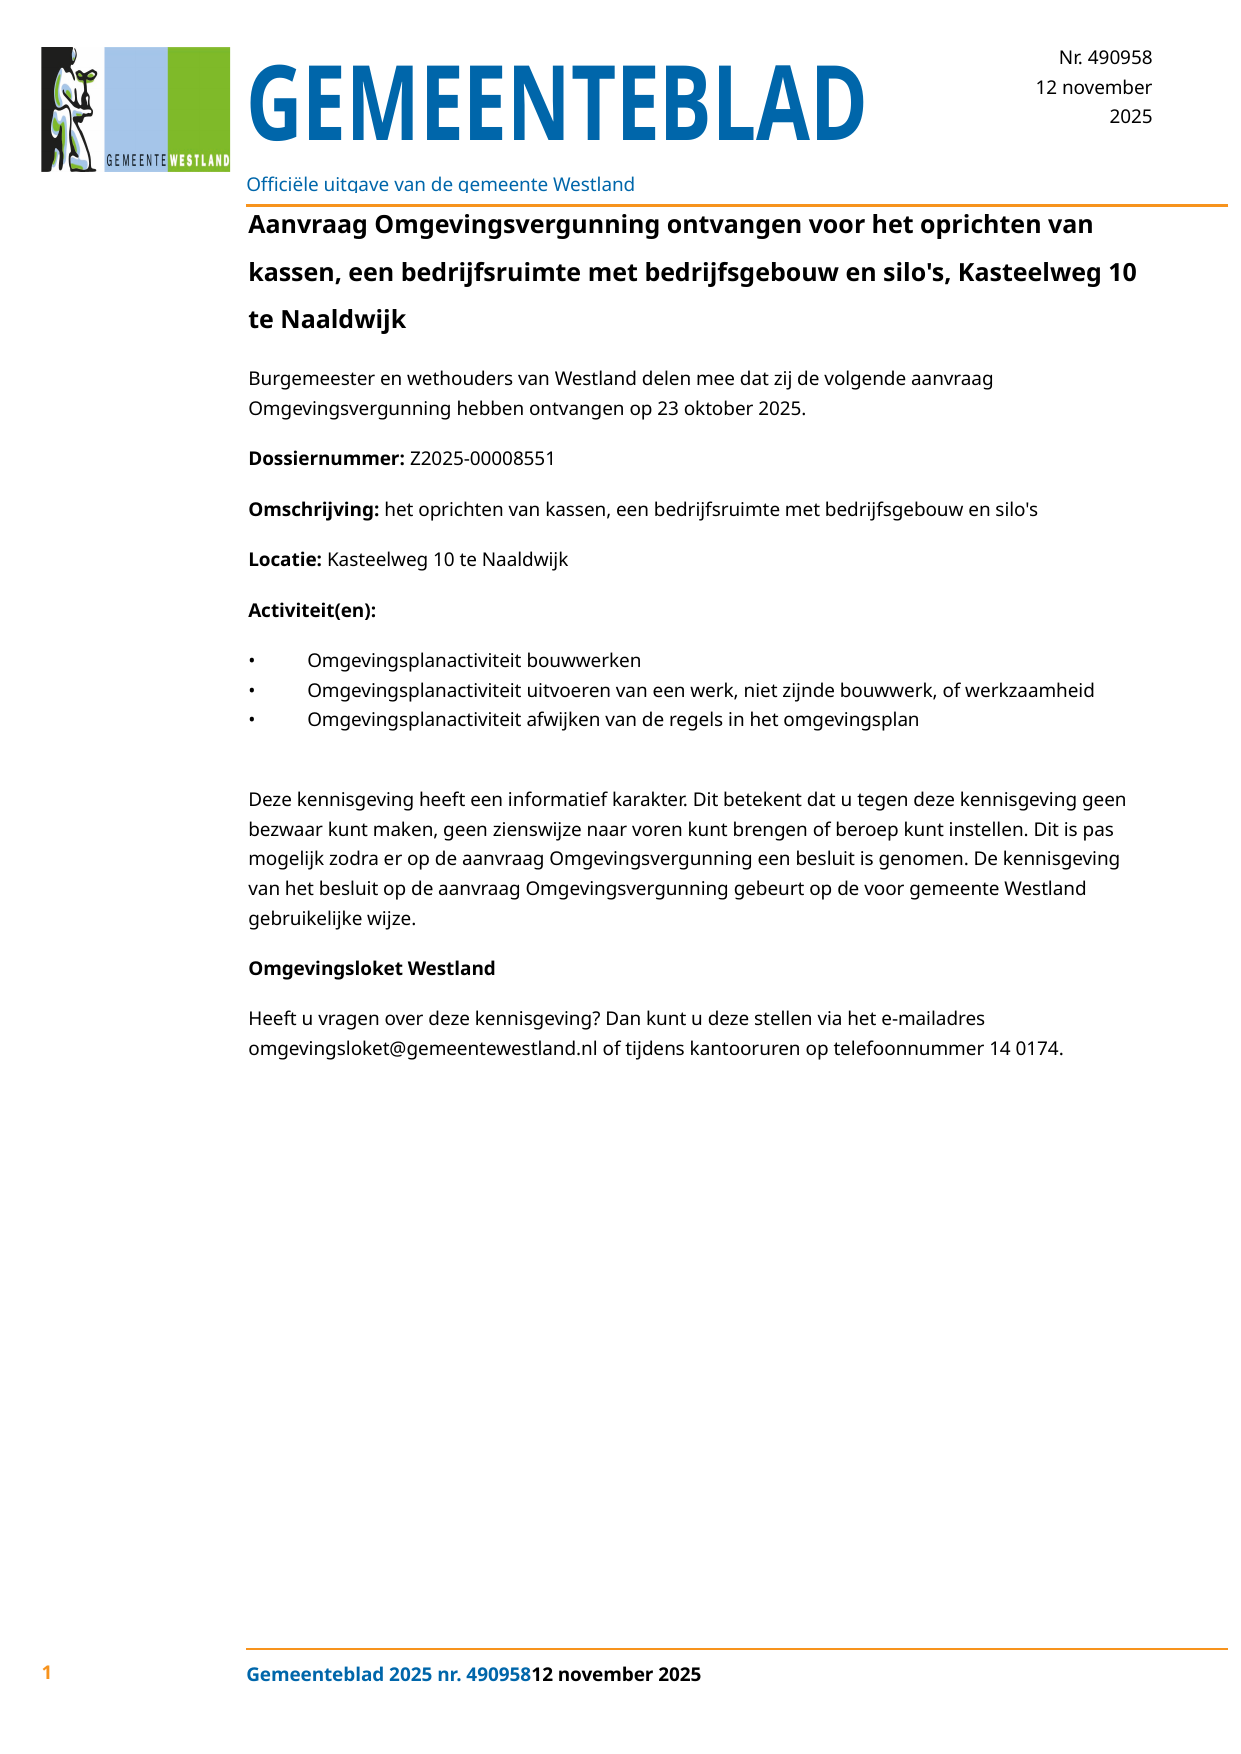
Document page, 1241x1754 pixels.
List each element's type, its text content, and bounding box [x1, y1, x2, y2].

list Omgevingsplanactiviteit afwijken van de regels in het omgevingsplan [248, 706, 1152, 732]
text Dossiernummer: Z2025-00008551 [248, 446, 1152, 471]
list Omgevingsplanactiviteit bouwwerken [248, 647, 1152, 673]
text Omschrijving: het oprichten van kassen, een bedrijfsruimte met bedrijfsgebouw en silo's [248, 496, 1152, 522]
text Locatie: Kasteelweg 10 te Naaldwijk [248, 546, 1152, 572]
list Omgevingsplanactiviteit uitvoeren van een werk, niet zijnde bouwwerk, of werkzaamheid [248, 677, 1152, 702]
text Deze kennisgeving heeft een informatief karakter. Dit betekent dat u tegen deze kennisgeving geen bezwaar kunt maken, geen zienswijze naar voren kunt brengen of beroep kunt instellen. Dit is pas mogelijk zodra er op de aanvraag Omgevingsvergunning een besluit is genomen. De kennisgeving van het besluit op de aanvraag Omgevingsvergunning gebeurt op de voor gemeente Westland gebruikelijke wijze. [248, 786, 1152, 930]
picture [41, 47, 231, 172]
text Heeft u vragen over deze kennisgeving? Dan kunt u deze stellen via het e-mailadres omgevingsloket@gemeentewestland.nl of tijdens kantooruren op telefoonnummer 14 0174. [248, 1006, 1152, 1061]
text Burgemeester en wethouders van Westland delen mee dat zij de volgende aanvraag Omgevingsvergunning hebben ontvangen op 23 oktober 2025. [248, 366, 1152, 421]
text Activiteit(en): [248, 597, 1152, 622]
text Omgevingsloket Westland [248, 955, 1152, 981]
text Aanvraag Omgevingsvergunning ontvangen voor het oprichten van kassen, een bedrijfsruimte met bedrijfsgebouw en silo's, Kasteelweg 10 te Naaldwijk [248, 207, 1152, 336]
